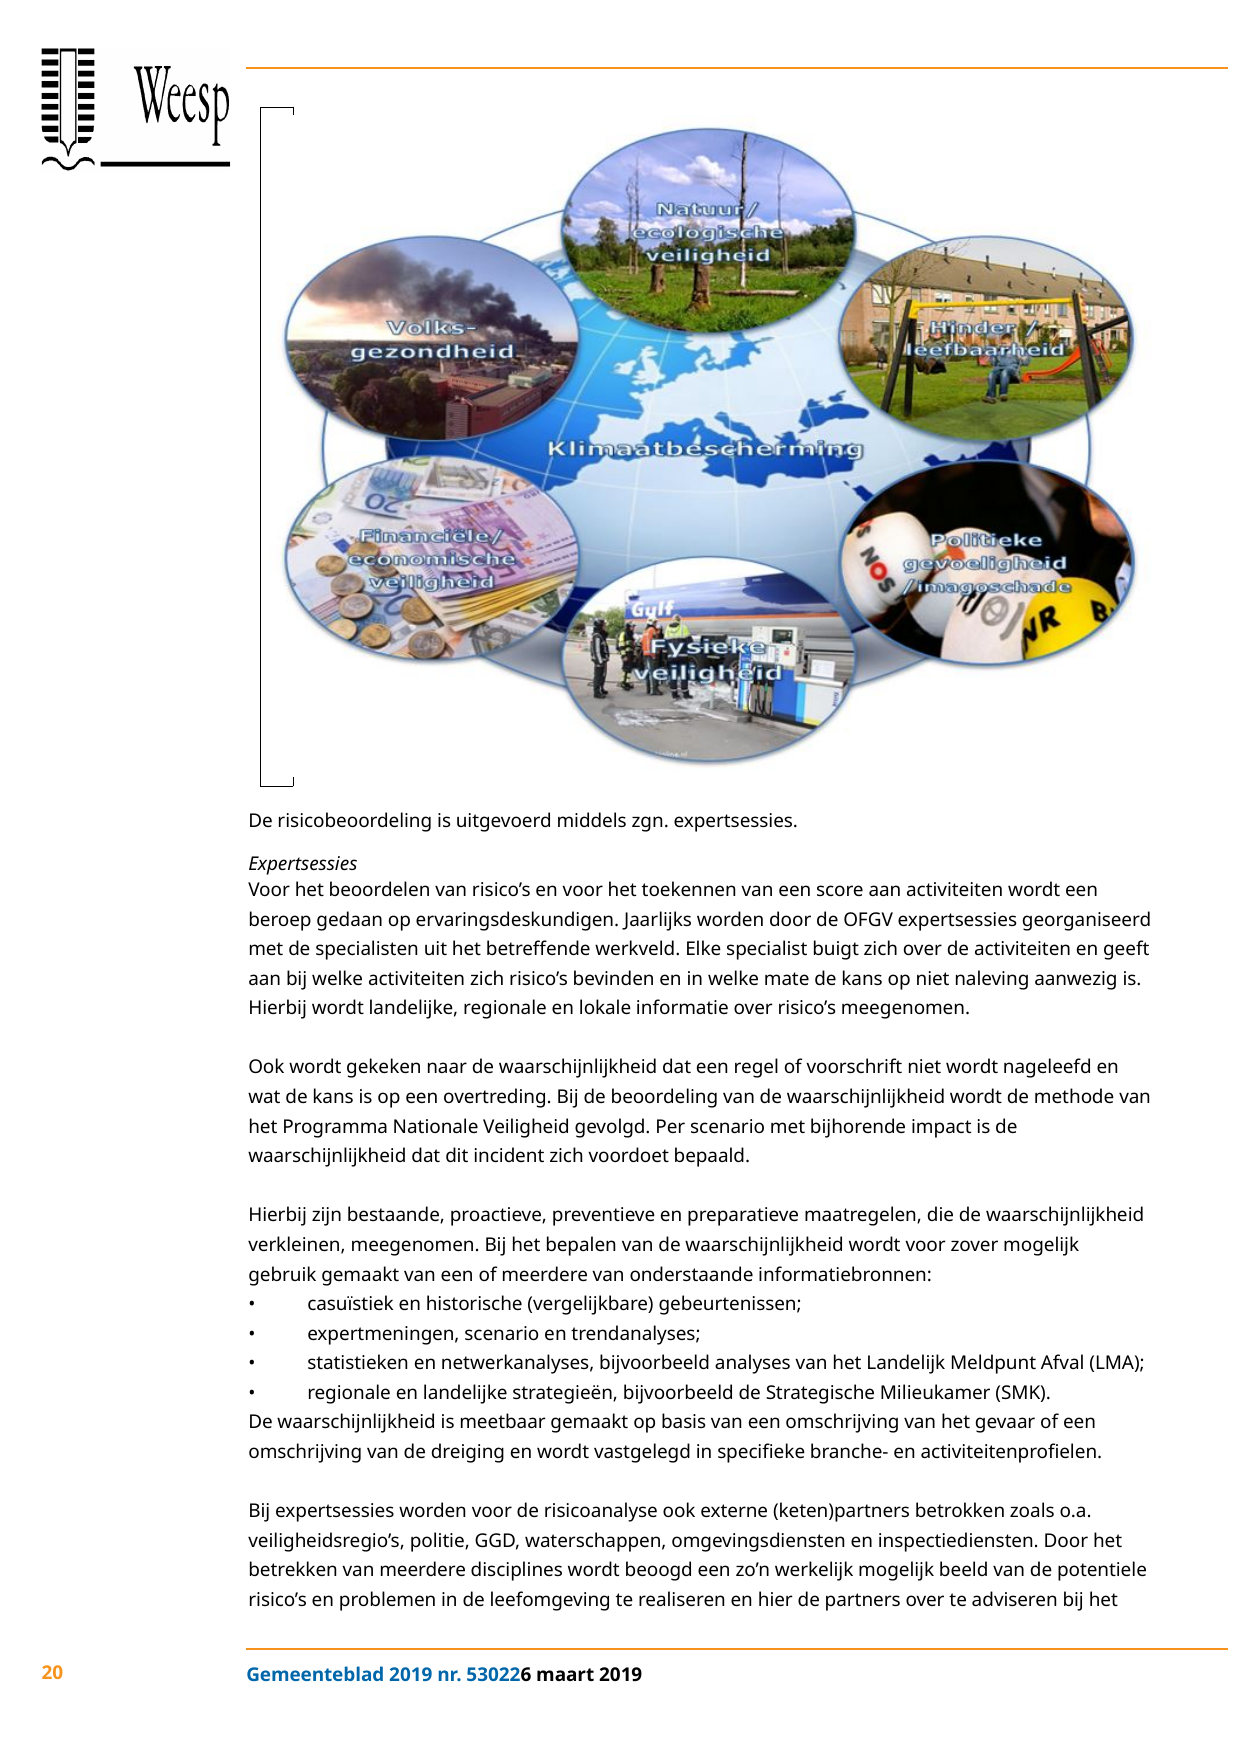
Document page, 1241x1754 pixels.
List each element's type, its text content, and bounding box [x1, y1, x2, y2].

text Ook wordt gekeken naar de waarschijnlijkheid dat een regel of voorschrift niet wordt nageleefd en wat de kans is op een overtreding. Bij de beoordeling van de waarschijnlijkheid wordt de methode van het Programma Nationale Veiligheid gevolgd. Per scenario met bijhorende impact is de waarschijnlijkheid dat dit incident zich voordoet bepaald. [248, 1054, 1152, 1168]
picture [41, 47, 231, 172]
text Bij expertsessies worden voor de risicoanalyse ook externe (keten)partners betrokken zoals o.a. veiligheidsregio’s, politie, GGD, waterschappen, omgevingsdiensten en inspectiediensten. Door het betrekken van meerdere disciplines wordt beoogd een zo’n werkelijk mogelijk beeld van de potentiele risico’s en problemen in de leefomgeving te realiseren en hier de partners over te adviseren bij het [248, 1497, 1152, 1612]
list statistieken en netwerkanalyses, bijvoorbeeld analyses van het Landelijk Meldpunt Afval (LMA); [248, 1349, 1152, 1375]
text De waarschijnlijkheid is meetbaar gemaakt op basis van een omschrijving van het gevaar of een omschrijving van de dreiging en wordt vastgelegd in specifieke branche- en activiteitenprofielen. [248, 1409, 1152, 1464]
text Hierbij zijn bestaande, proactieve, preventieve en preparatieve maatregelen, die de waarschijnlijkheid verkleinen, meegenomen. Bij het bepalen van de waarschijnlijkheid wordt voor zover mogelijk gebruik gemaakt van een of meerdere van onderstaande informatiebronnen: [248, 1202, 1152, 1287]
text Expertsessies [248, 851, 1152, 876]
list regionale en landelijke strategieën, bijvoorbeeld de Strategische Milieukamer (SMK). [248, 1379, 1152, 1405]
text Voor het beoordelen van risico’s en voor het toekennen van een score aan activiteiten wordt een beroep gedaan op ervaringsdeskundigen. Jaarlijks worden door de OFGV expertsessies georganiseerd met de specialisten uit het betreffende werkveld. Elke specialist buigt zich over de activiteiten en geeft aan bij welke activiteiten zich risico’s bevinden en in welke mate de kans op niet naleving aanwezig is. Hierbij wordt landelijke, regionale en lokale informatie over risico’s meegenomen. [248, 876, 1152, 1020]
picture [268, 115, 1155, 777]
text De risicobeoordeling is uitgevoerd middels zgn. expertsessies. [248, 807, 1152, 833]
list casuïstiek en historische (vergelijkbare) gebeurtenissen; [248, 1290, 1152, 1316]
list expertmeningen, scenario en trendanalyses; [248, 1320, 1152, 1346]
